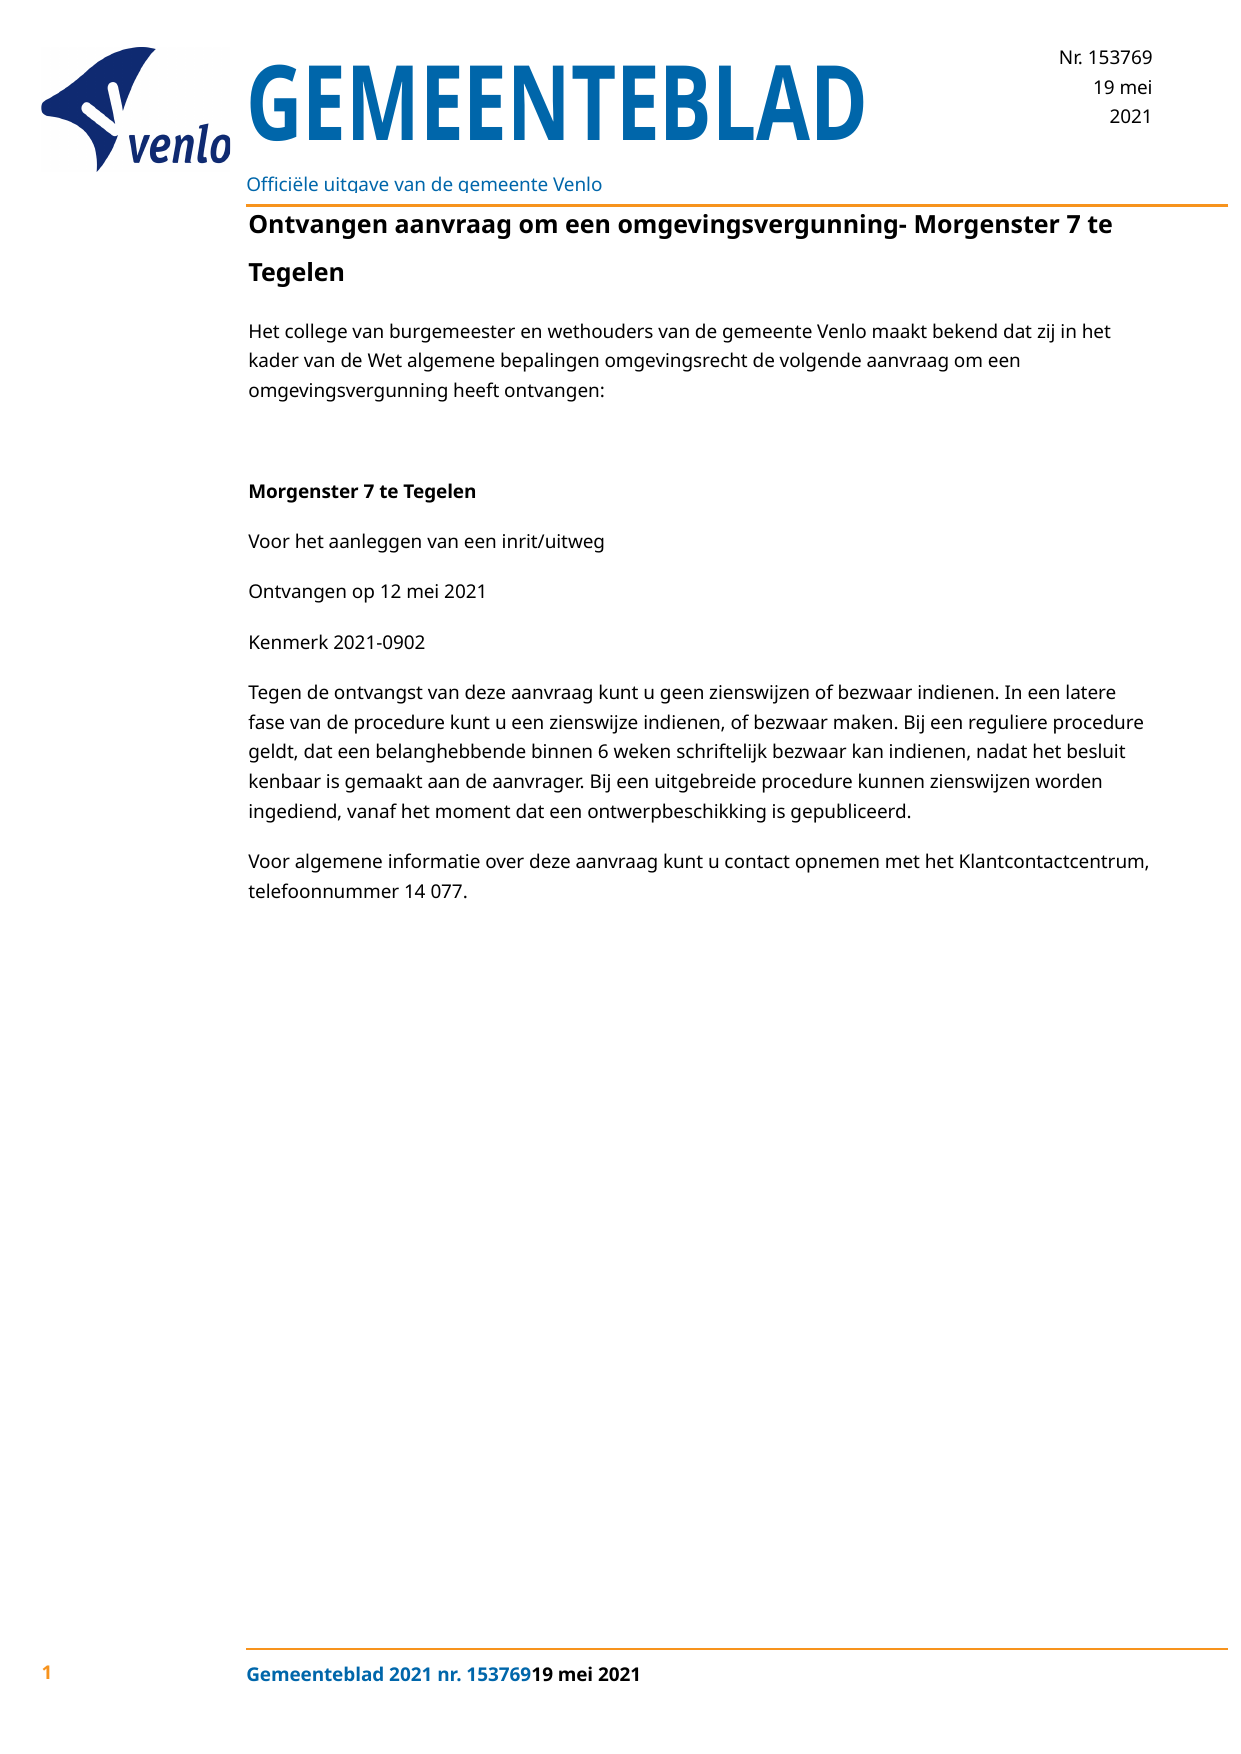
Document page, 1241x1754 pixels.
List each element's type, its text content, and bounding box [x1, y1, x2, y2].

text Tegen de ontvangst van deze aanvraag kunt u geen zienswijzen of bezwaar indienen. In een latere fase van de procedure kunt u een zienswijze indienen, of bezwaar maken. Bij een reguliere procedure geldt, dat een belanghebbende binnen 6 weken schriftelijk bezwaar kan indienen, nadat het besluit kenbaar is gemaakt aan de aanvrager. Bij een uitgebreide procedure kunnen zienswijzen worden ingediend, vanaf het moment dat een ontwerpbeschikking is gepubliceerd. [248, 679, 1152, 824]
text Voor algemene informatie over deze aanvraag kunt u contact opnemen met het Klantcontactcentrum, telefoonnummer 14 077. [248, 848, 1152, 904]
text Het college van burgemeester en wethouders van de gemeente Venlo maakt bekend dat zij in het kader van de Wet algemene bepalingen omgevingsrecht de volgende aanvraag om een omgevingsvergunning heeft ontvangen: [248, 318, 1152, 403]
text Ontvangen op 12 mei 2021 [248, 579, 1152, 604]
text Kenmerk 2021-0902 [248, 629, 1152, 655]
text Voor het aanleggen van een inrit/uitweg [248, 528, 1152, 554]
picture [41, 47, 231, 172]
text Ontvangen aanvraag om een omgevingsvergunning- Morgenster 7 te Tegelen [248, 207, 1152, 288]
text Morgenster 7 te Tegelen [248, 478, 1152, 504]
